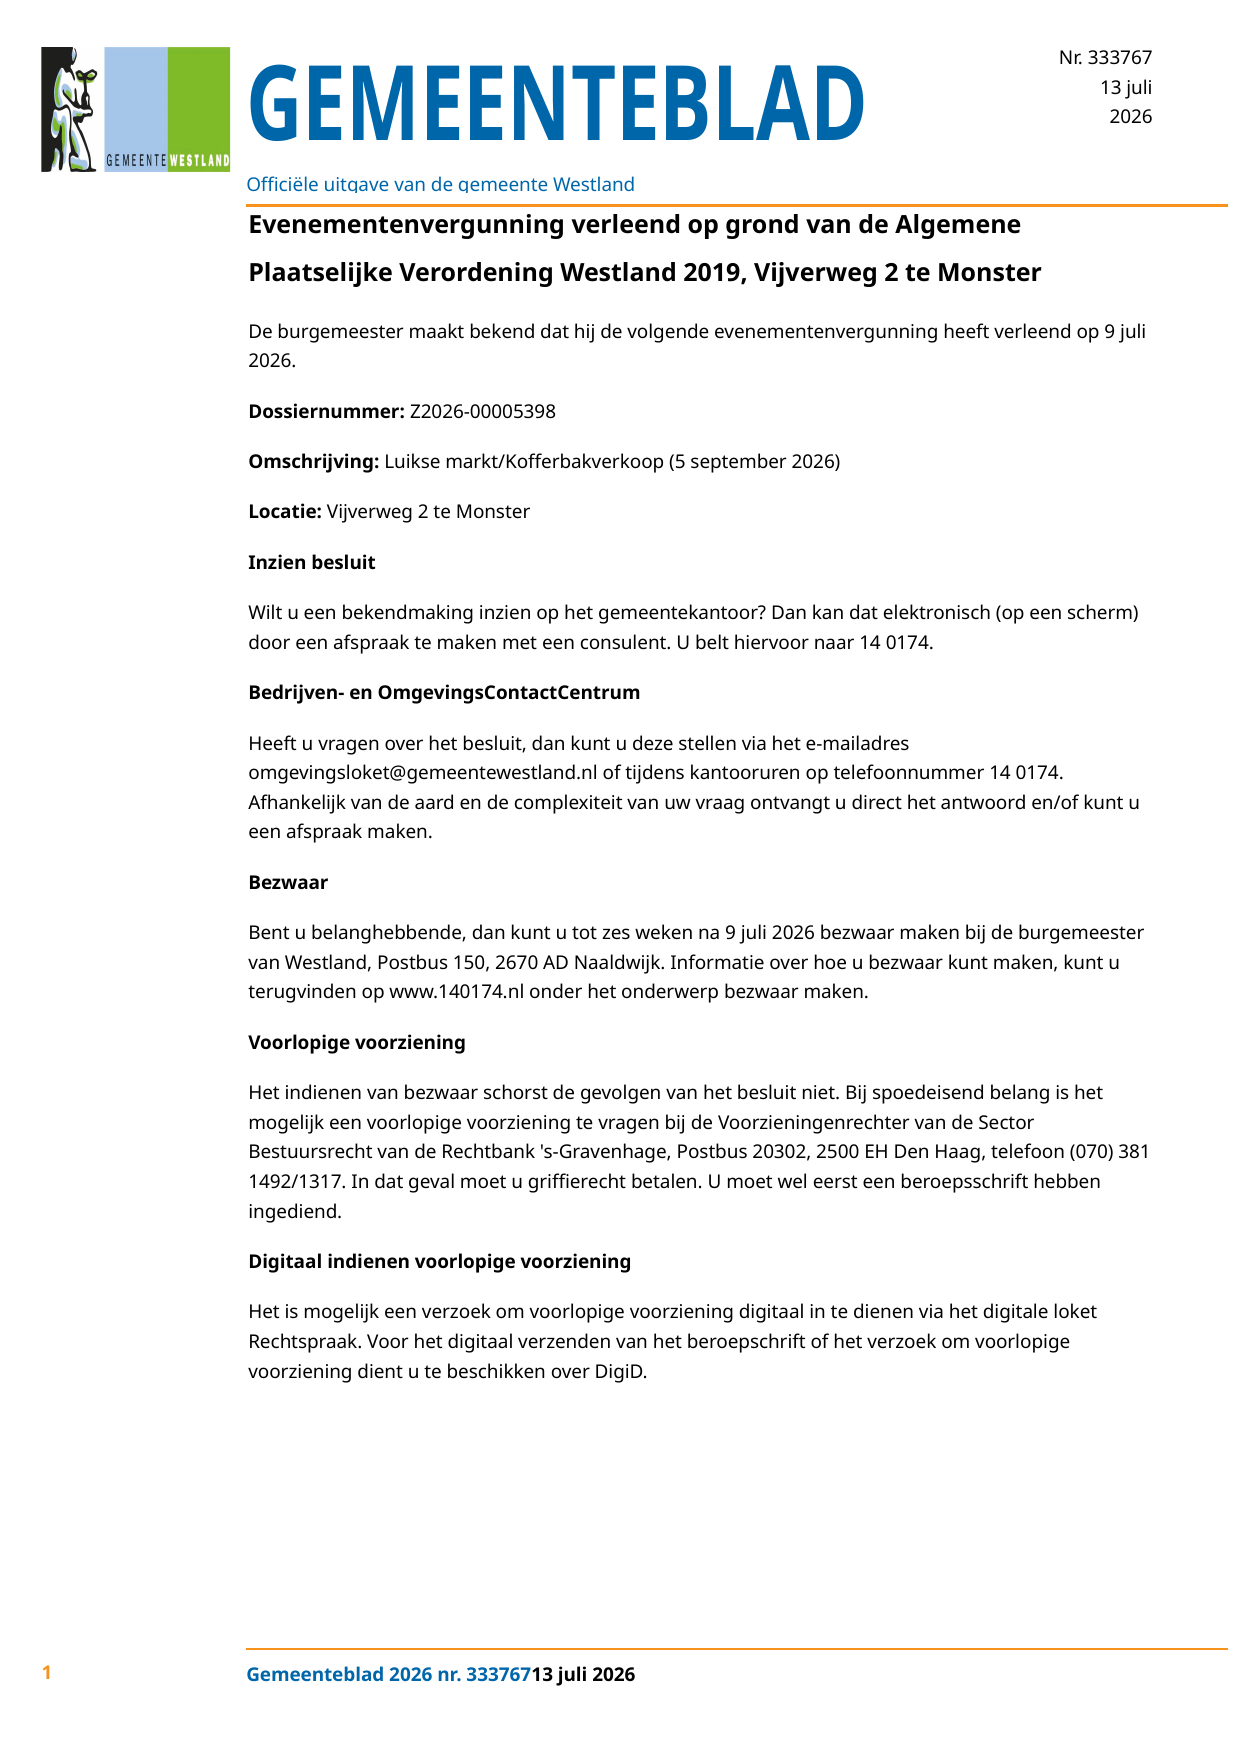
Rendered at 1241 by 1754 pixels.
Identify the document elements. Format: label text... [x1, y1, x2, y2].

picture [41, 47, 231, 172]
text Wilt u een bekendmaking inzien op het gemeentekantoor? Dan kan dat elektronisch (op een scherm) door een afspraak te maken met een consulent. U belt hiervoor naar 14 0174. [248, 599, 1152, 655]
text Inzien besluit [248, 549, 1152, 575]
text Voorlopige voorziening [248, 1029, 1152, 1055]
text De burgemeester maakt bekend dat hij de volgende evenementenvergunning heeft verleend op 9 juli 2026. [248, 318, 1152, 373]
text Heeft u vragen over het besluit, dan kunt u deze stellen via het e-mailadres omgevingsloket@gemeentewestland.nl of tijdens kantooruren op telefoonnummer 14 0174. Afhankelijk van de aard en de complexiteit van uw vraag ontvangt u direct het antwoord en/of kunt u een afspraak maken. [248, 730, 1152, 844]
text Bedrijven- en OmgevingsContactCentrum [248, 679, 1152, 705]
text Bent u belanghebbende, dan kunt u tot zes weken na 9 juli 2026 bezwaar maken bij de burgemeester van Westland, Postbus 150, 2670 AD Naaldwijk. Informatie over hoe u bezwaar kunt maken, kunt u terugvinden op www.140174.nl onder het onderwerp bezwaar maken. [248, 919, 1152, 1004]
text Locatie: Vijverweg 2 te Monster [248, 499, 1152, 524]
text Digitaal indienen voorlopige voorziening [248, 1248, 1152, 1274]
text Bezwaar [248, 869, 1152, 895]
text Evenementenvergunning verleend op grond van de Algemene Plaatselijke Verordening Westland 2019, Vijverweg 2 te Monster [248, 207, 1152, 288]
text Het is mogelijk een verzoek om voorlopige voorziening digitaal in te dienen via het digitale loket Rechtspraak. Voor het digitaal verzenden van het beroepschrift of het verzoek om voorlopige voorziening dient u te beschikken over DigiD. [248, 1299, 1152, 1384]
text Omschrijving: Luikse markt/Kofferbakverkoop (5 september 2026) [248, 448, 1152, 474]
text Dossiernummer: Z2026-00005398 [248, 398, 1152, 424]
text Het indienen van bezwaar schorst de gevolgen van het besluit niet. Bij spoedeisend belang is het mogelijk een voorlopige voorziening te vragen bij de Voorzieningenrechter van de Sector Bestuursrecht van de Rechtbank 's-Gravenhage, Postbus 20302, 2500 EH Den Haag, telefoon (070) 381 1492/1317. In dat geval moet u griffierecht betalen. U moet wel eerst een beroepsschrift hebben ingediend. [248, 1079, 1152, 1224]
